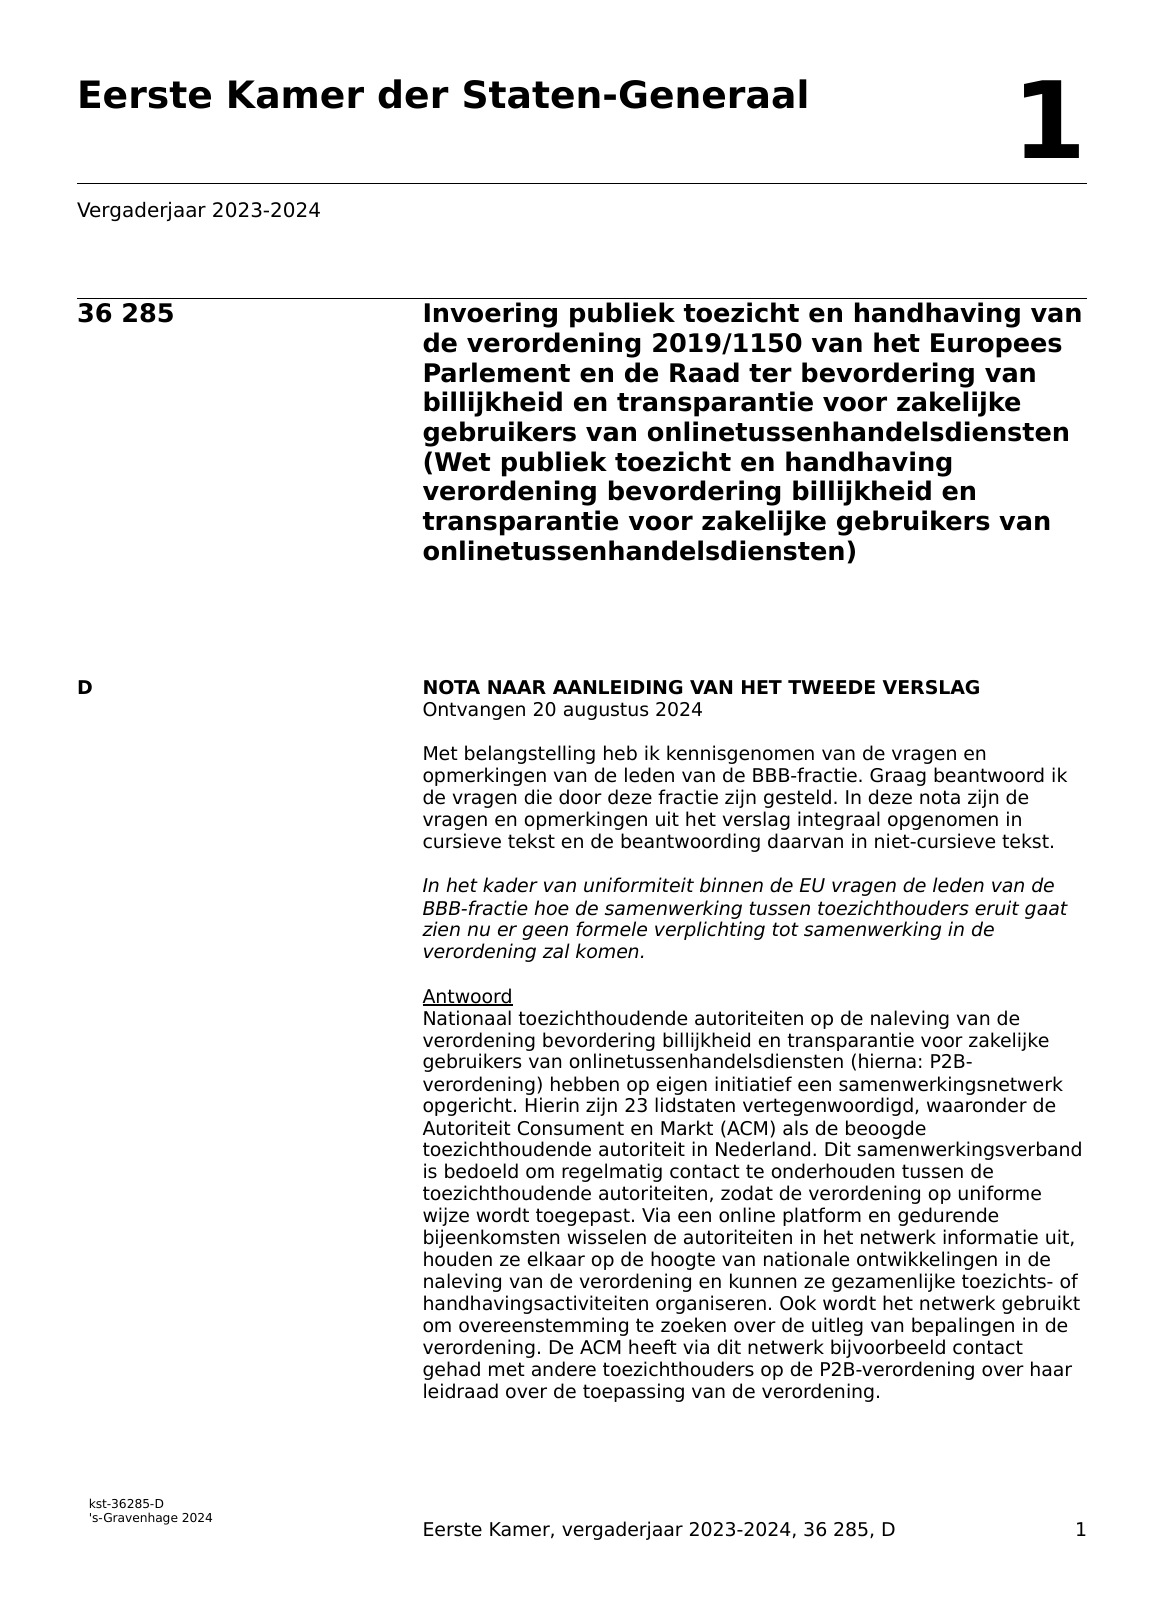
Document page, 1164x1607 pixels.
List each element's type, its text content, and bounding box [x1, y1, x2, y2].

text 's-Gravenhage 2024 [88, 1511, 323, 1525]
text Ontvangen 20 augustus 2024 [422, 699, 1087, 721]
table_header 1 [886, 59, 1087, 183]
subtitle D NOTA NAAR AANLEIDING VAN HET TWEEDE VERSLAG [77, 677, 1087, 699]
subtitle 36 285 Invoering publiek toezicht en handhaving van de verordening 2019/1150 van het Europees Parlement en de Raad ter bevordering van billijkheid en transparantie voor zakelijke gebruikers van onlinetussenhandelsdiensten (Wet publiek toezicht en handhaving verordening bevordering billijkheid en transparantie voor zakelijke gebruikers van onlinetussenhandelsdiensten) [77, 299, 1087, 566]
table_cell Vergaderjaar 2023-2024 [77, 184, 1087, 298]
table_header Eerste Kamer der Staten-Generaal [77, 59, 886, 183]
text Nationaal toezichthoudende autoriteiten op de naleving van de verordening bevordering billijkheid en transparantie voor zakelijke gebruikers van onlinetussenhandelsdiensten (hierna: P2B-verordening) hebben op eigen initiatief een samenwerkingsnetwerk opgericht. Hierin zijn 23 lidstaten vertegenwoordigd, waaronder de Autoriteit Consument en Markt (ACM) als de beoogde toezichthoudende autoriteit in Nederland. Dit samenwerkingsverband is bedoeld om regelmatig contact te onderhouden tussen de toezichthoudende autoriteiten, zodat de verordening op uniforme wijze wordt toegepast. Via een online platform en gedurende bijeenkomsten wisselen de autoriteiten in het netwerk informatie uit, houden ze elkaar op de hoogte van nationale ontwikkelingen in de naleving van de verordening en kunnen ze gezamenlijke toezichts- of handhavingsactiviteiten organiseren. Ook wordt het netwerk gebruikt om overeenstemming te zoeken over de uitleg van bepalingen in de verordening. De ACM heeft via dit netwerk bijvoorbeeld contact gehad met andere toezichthouders op de P2B-verordening over haar leidraad over de toepassing van de verordening. [422, 1007, 1087, 1403]
text Met belangstelling heb ik kennisgenomen van de vragen en opmerkingen van de leden van de BBB-fractie. Graag beantwoord ik de vragen die door deze fractie zijn gesteld. In deze nota zijn de vragen en opmerkingen uit het verslag integraal opgenomen in cursieve tekst en de beantwoording daarvan in niet-cursieve tekst. [422, 743, 1087, 853]
text kst-36285-D [88, 1497, 323, 1511]
text Antwoord [422, 986, 1087, 1007]
text In het kader van uniformiteit binnen de EU vragen de leden van de BBB-fractie hoe de samenwerking tussen toezichthouders eruit gaat zien nu er geen formele verplichting tot samenwerking in de verordening zal komen. [422, 875, 1087, 963]
